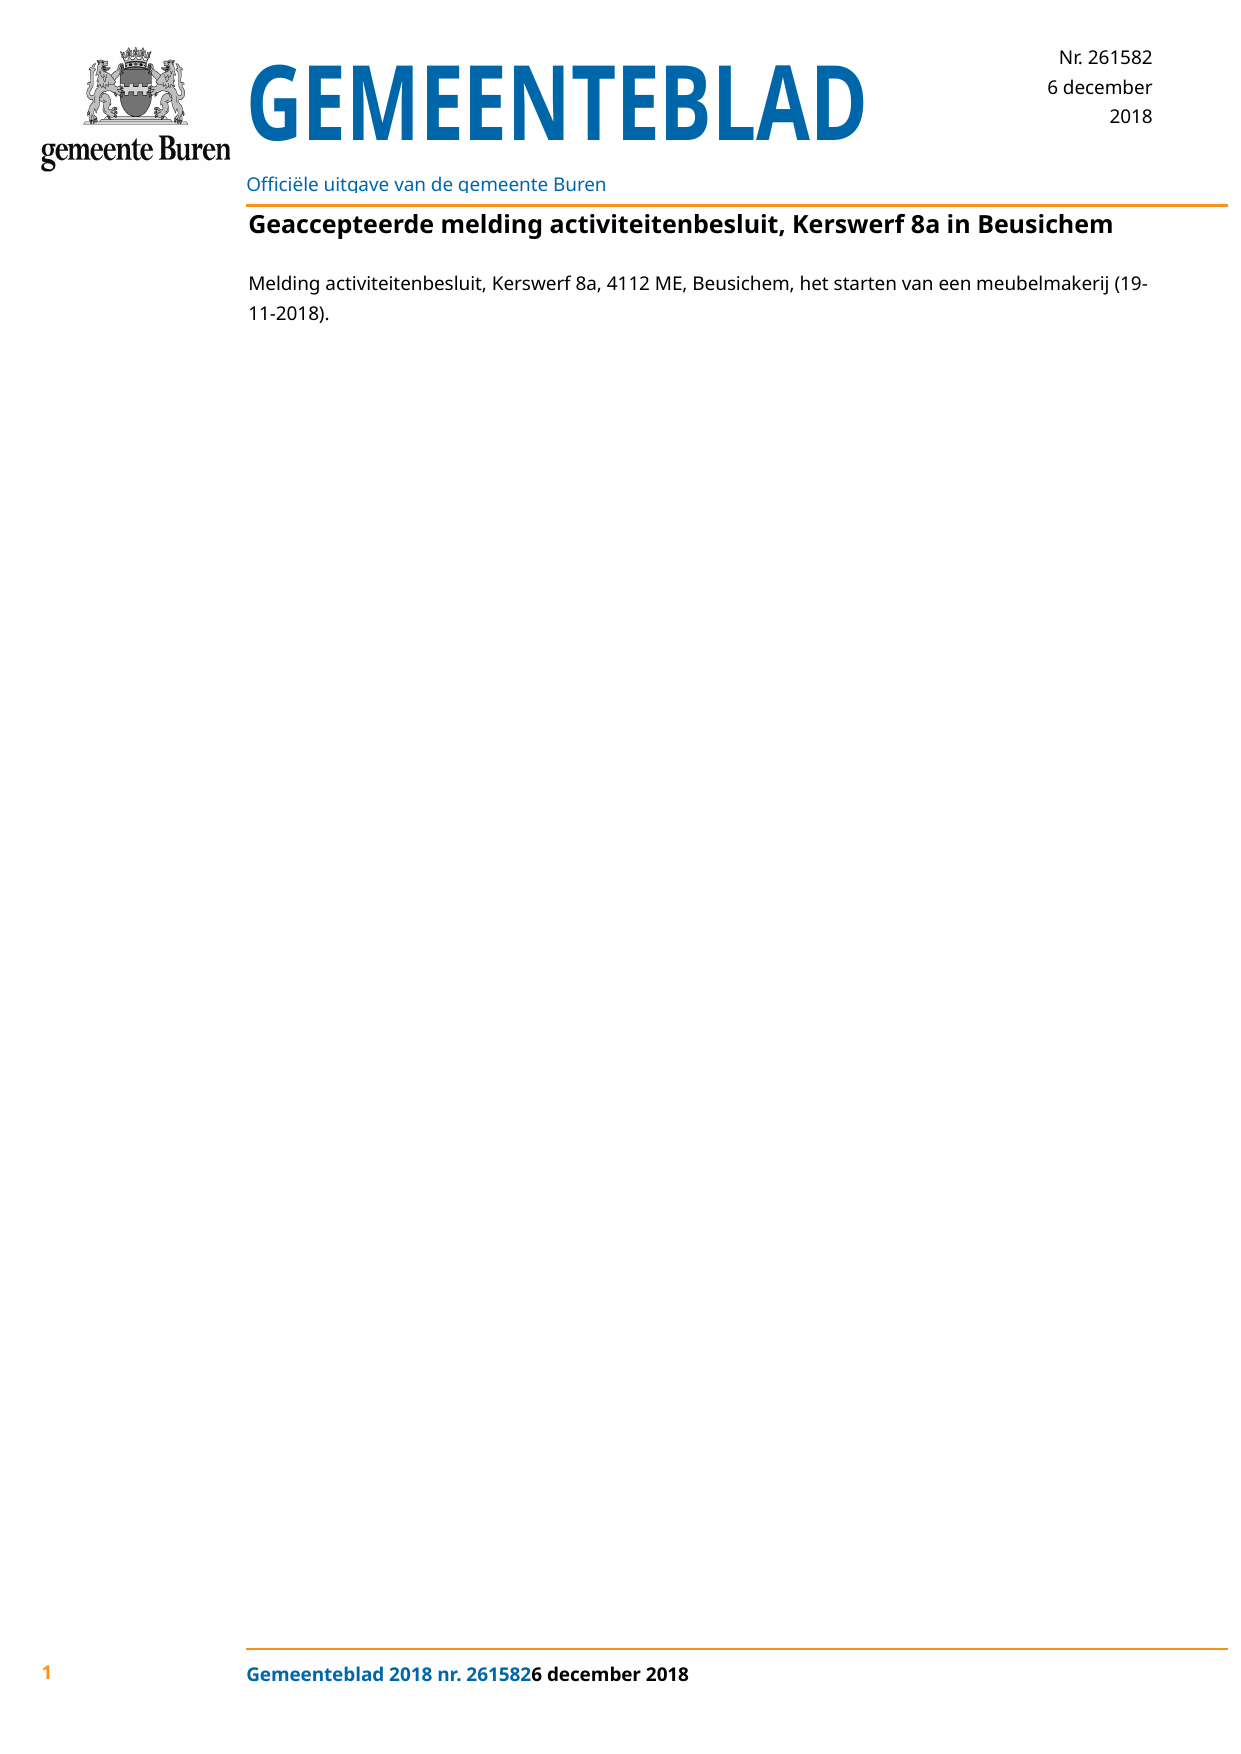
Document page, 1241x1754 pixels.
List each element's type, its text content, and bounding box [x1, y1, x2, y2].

picture [41, 47, 231, 172]
text Melding activiteitenbesluit, Kerswerf 8a, 4112 ME, Beusichem, het starten van een meubelmakerij (19-11-2018). [248, 270, 1152, 326]
text Geaccepteerde melding activiteitenbesluit, Kerswerf 8a in Beusichem [248, 207, 1152, 241]
